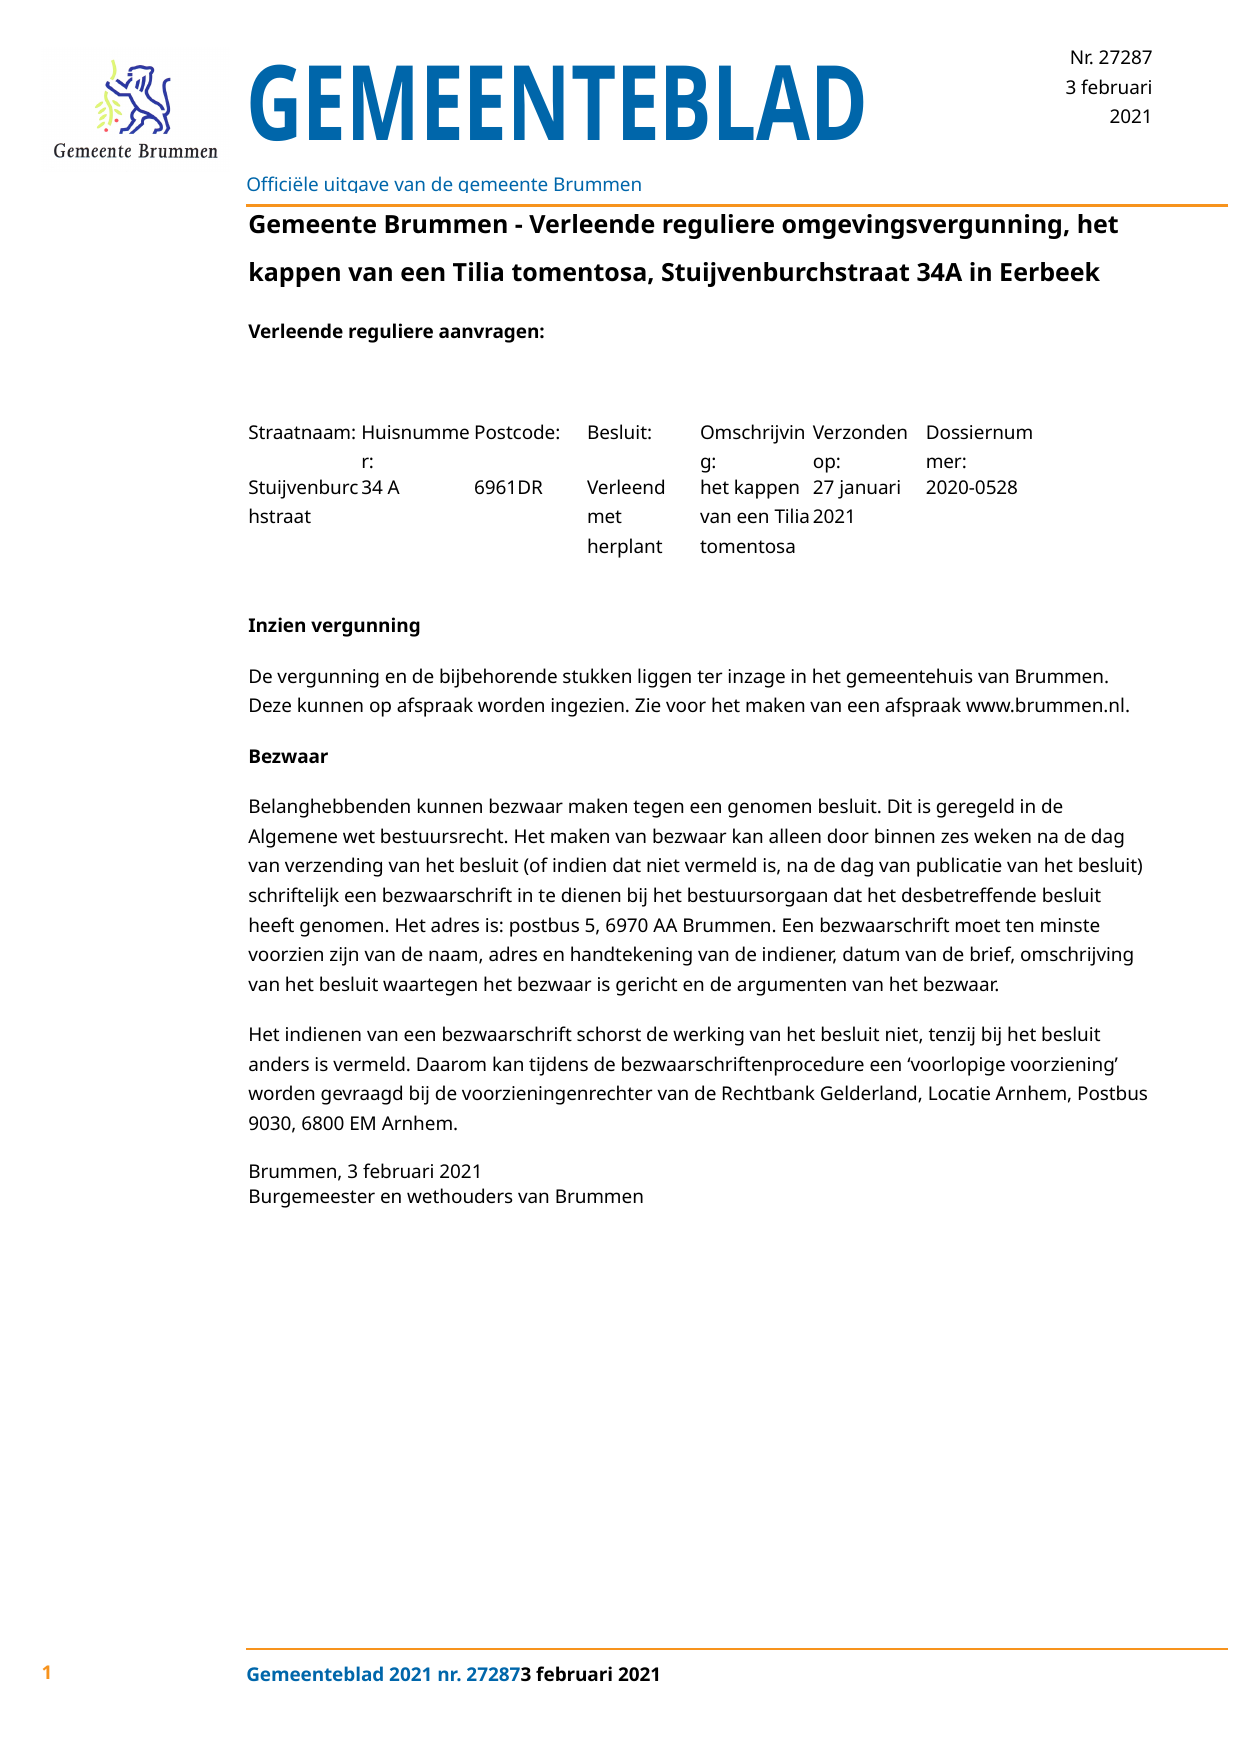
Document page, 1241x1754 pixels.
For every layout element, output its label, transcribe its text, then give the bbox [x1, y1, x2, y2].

table_cell 27 januari 2021 [813, 474, 926, 559]
table_header Huisnummer: [361, 419, 474, 474]
text De vergunning en de bijbehorende stukken liggen ter inzage in het gemeentehuis van Brummen. Deze kunnen op afspraak worden ingezien. Zie voor het maken van een afspraak www.brummen.nl. [248, 663, 1152, 718]
text Burgemeester en wethouders van Brummen [248, 1184, 1152, 1209]
picture [41, 47, 231, 172]
text Brummen, 3 februari 2021 [248, 1158, 1152, 1184]
table_cell Verleend met herplant [587, 474, 700, 559]
table_header Omschrijving: [700, 419, 813, 474]
table_cell Stuijvenburchstraat [248, 474, 361, 559]
table_header Besluit: [587, 419, 700, 474]
table_cell het kappen van een Tilia tomentosa [700, 474, 813, 559]
text Inzien vergunning [248, 613, 1152, 638]
table_header Straatnaam: [248, 419, 361, 474]
text Belanghebbenden kunnen bezwaar maken tegen een genomen besluit. Dit is geregeld in de Algemene wet bestuursrecht. Het maken van bezwaar kan alleen door binnen zes weken na de dag van verzending van het besluit (of indien dat niet vermeld is, na de dag van publicatie van het besluit) schriftelijk een bezwaarschrift in te dienen bij het bestuursorgaan dat het desbetreffende besluit heeft genomen. Het adres is: postbus 5, 6970 AA Brummen. Een bezwaarschrift moet ten minste voorzien zijn van de naam, adres en handtekening van de indiener, datum van de brief, omschrijving van het besluit waartegen het bezwaar is gericht en de argumenten van het bezwaar. [248, 793, 1152, 997]
text Het indienen van een bezwaarschrift schorst de werking van het besluit niet, tenzij bij het besluit anders is vermeld. Daarom kan tijdens de bezwaarschriftenprocedure een ‘voorlopige voorziening’ worden gevraagd bij de voorzieningenrechter van de Rechtbank Gelderland, Locatie Arnhem, Postbus 9030, 6800 EM Arnhem. [248, 1021, 1152, 1136]
text Verleende reguliere aanvragen: [248, 318, 1152, 344]
table_header [1039, 419, 1152, 474]
table_cell 2020-0528 [926, 474, 1038, 559]
table_header Verzonden op: [813, 419, 926, 474]
table_header Dossiernummer: [926, 419, 1038, 474]
text Bezwaar [248, 743, 1152, 769]
table_header Postcode: [474, 419, 587, 474]
table_cell 6961DR [474, 474, 587, 559]
text Gemeente Brummen - Verleende reguliere omgevingsvergunning, het kappen van een Tilia tomentosa, Stuijvenburchstraat 34A in Eerbeek [248, 207, 1152, 288]
table_cell [1039, 474, 1152, 559]
table_cell 34 A [361, 474, 474, 559]
